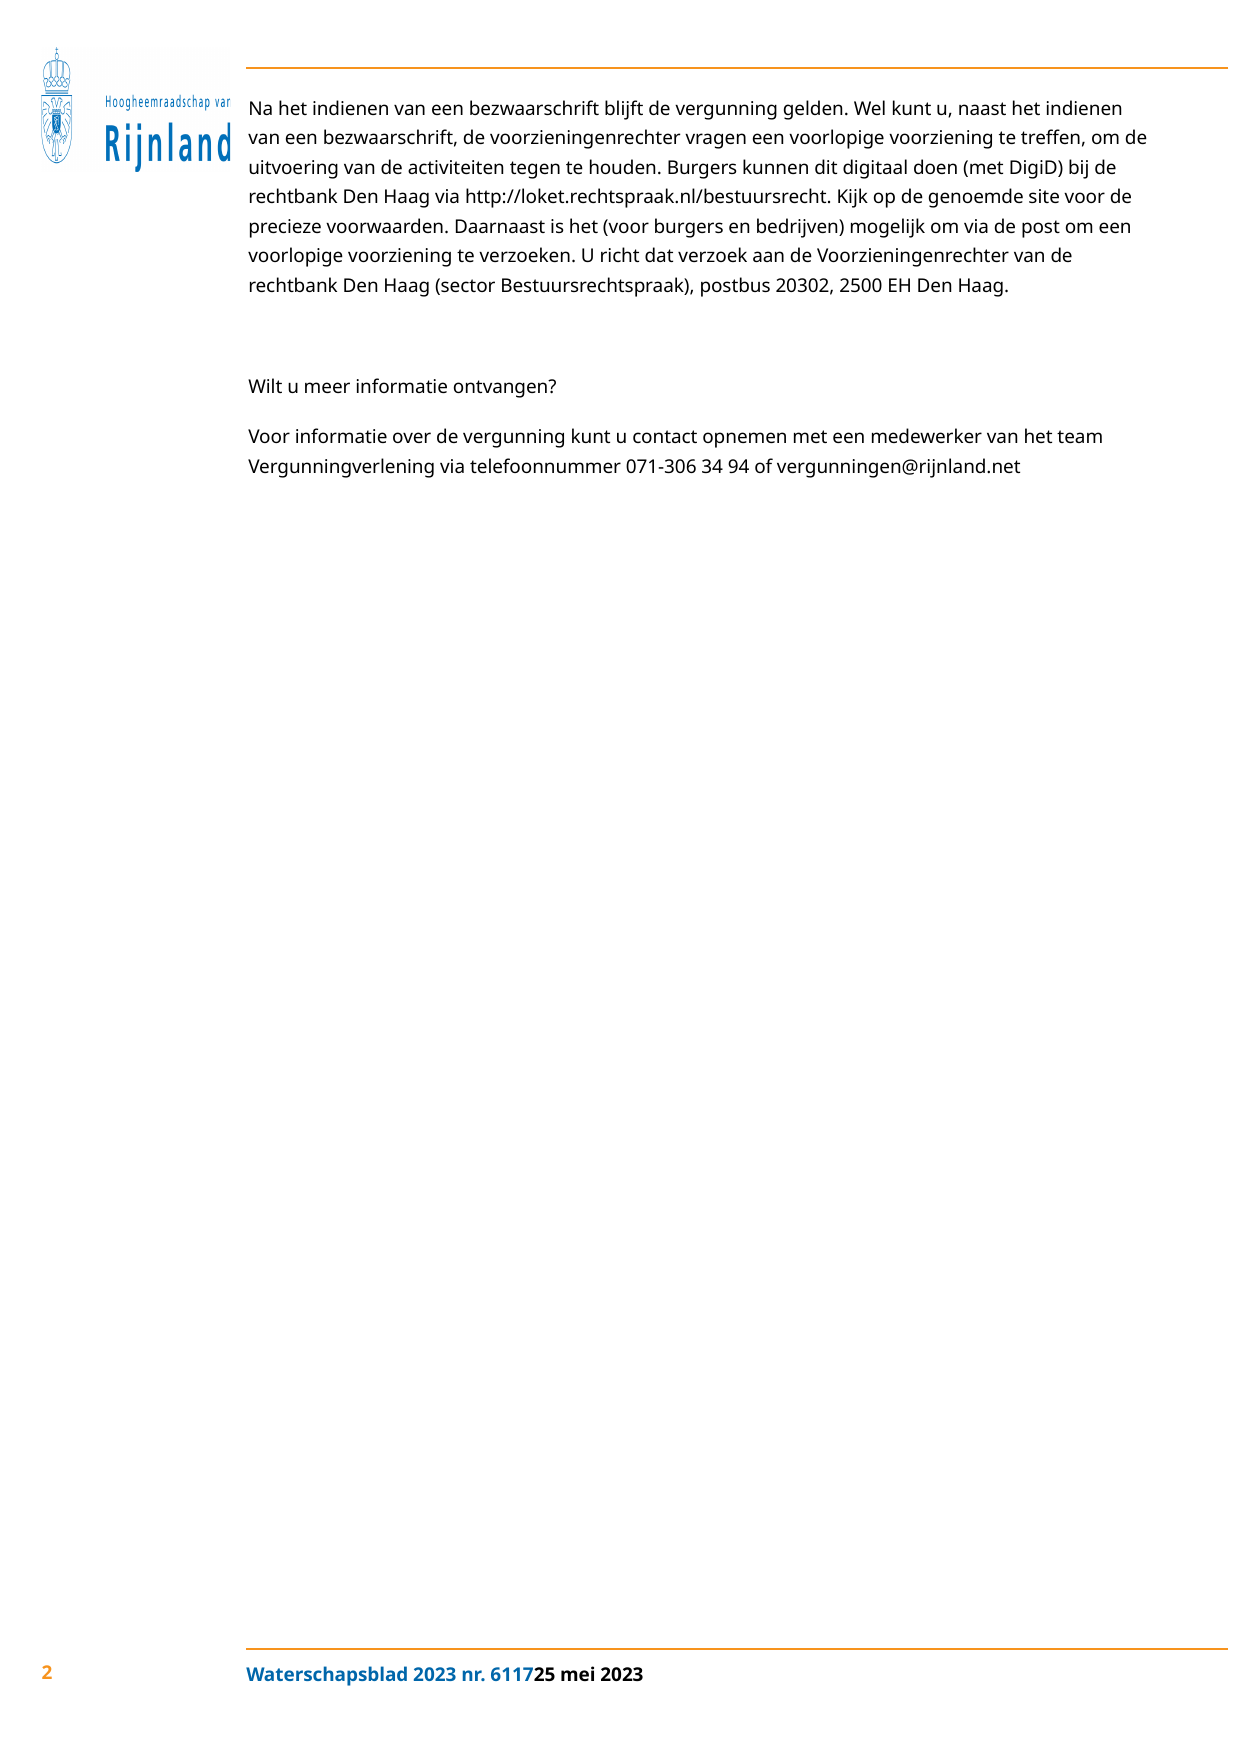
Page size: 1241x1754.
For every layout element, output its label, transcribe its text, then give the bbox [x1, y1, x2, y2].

picture [41, 47, 231, 172]
text Na het indienen van een bezwaarschrift blijft de vergunning gelden. Wel kunt u, naast het indienen van een bezwaarschrift, de voorzieningenrechter vragen een voorlopige voorziening te treffen, om de uitvoering van de activiteiten tegen te houden. Burgers kunnen dit digitaal doen (met DigiD) bij de rechtbank Den Haag via http://loket.rechtspraak.nl/bestuursrecht. Kijk op de genoemde site voor de precieze voorwaarden. Daarnaast is het (voor burgers en bedrijven) mogelijk om via de post om een voorlopige voorziening te verzoeken. U richt dat verzoek aan de Voorzieningenrechter van de rechtbank Den Haag (sector Bestuursrechtspraak), postbus 20302, 2500 EH Den Haag. [248, 95, 1152, 298]
text Voor informatie over de vergunning kunt u contact opnemen met een medewerker van het team Vergunningverlening via telefoonnummer 071-306 34 94 of vergunningen@rijnland.net [248, 423, 1152, 479]
text Wilt u meer informatie ontvangen? [248, 373, 1152, 399]
